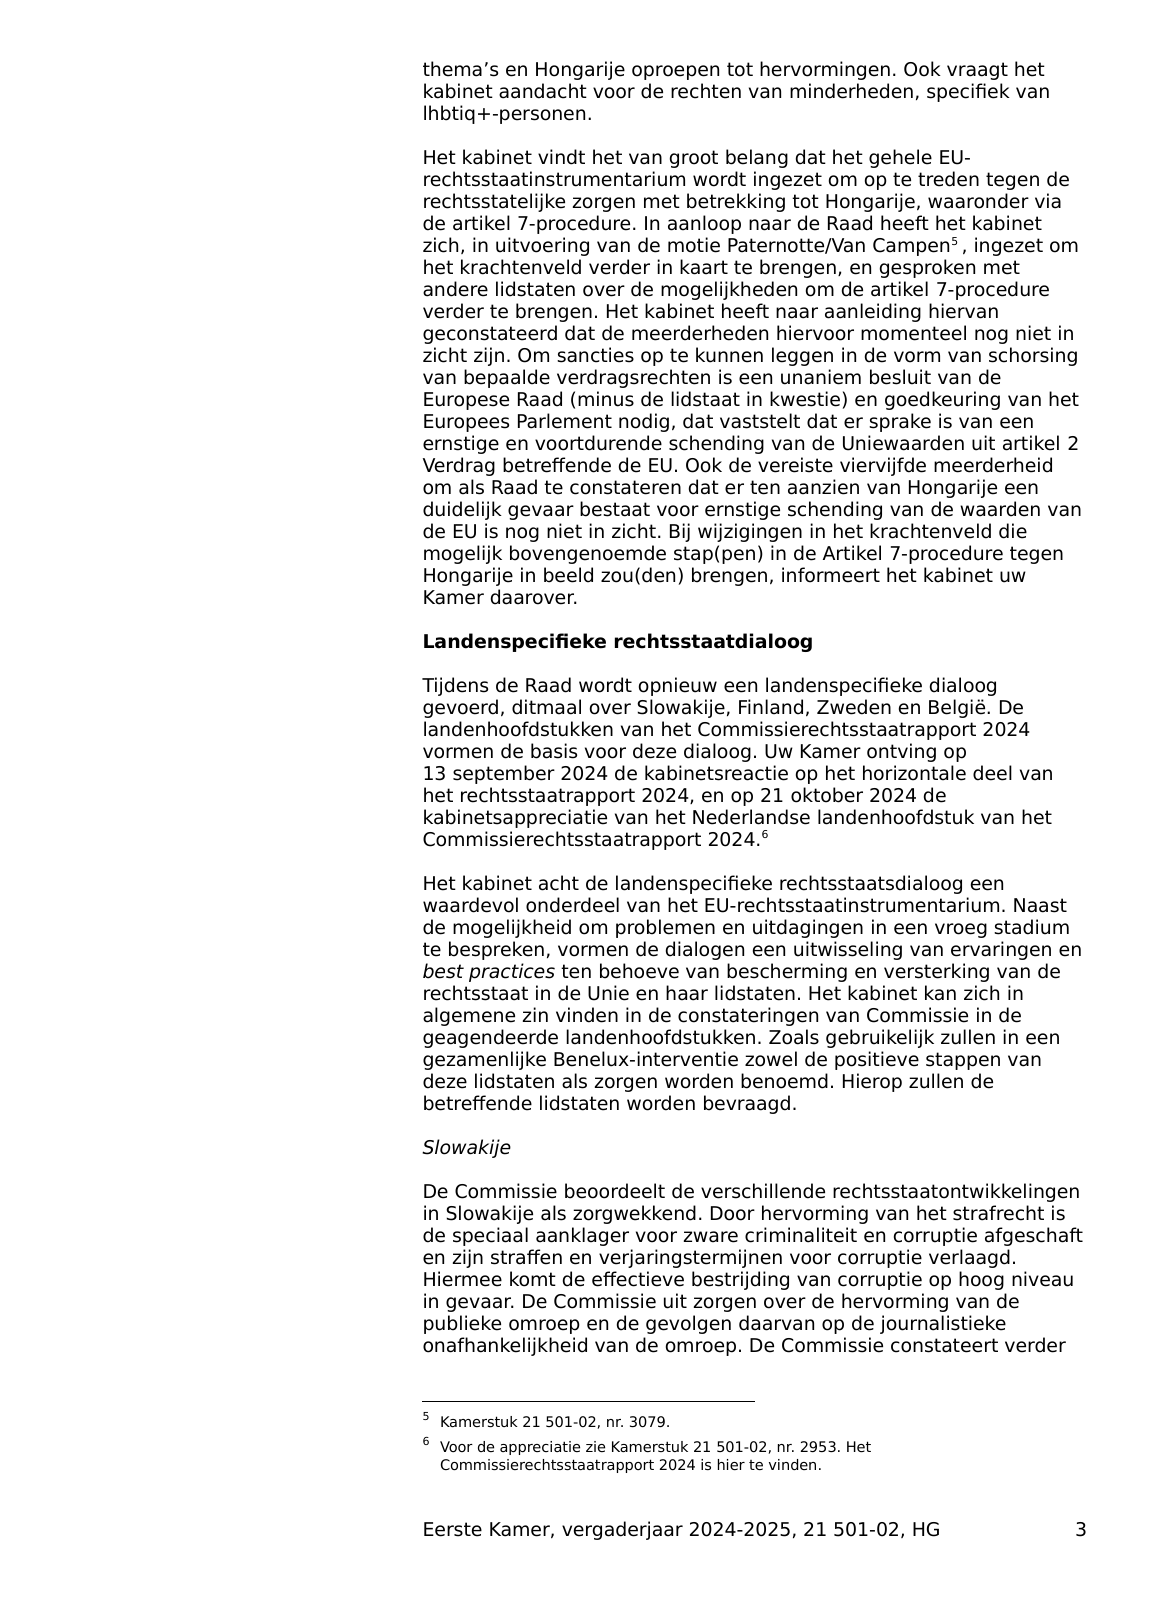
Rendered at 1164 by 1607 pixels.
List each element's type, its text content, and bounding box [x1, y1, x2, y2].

text Kamerstuk 21 501-02, nr. 3079. [422, 1410, 1087, 1432]
text Het kabinet acht de landenspecifieke rechtsstaatsdialoog een waardevol onderdeel van het EU-rechtsstaatinstrumentarium. Naast de mogelijkheid om problemen en uitdagingen in een vroeg stadium te bespreken, vormen de dialogen een uitwisseling van ervaringen en best practices ten behoeve van bescherming en versterking van de rechtsstaat in de Unie en haar lidstaten. Het kabinet kan zich in algemene zin vinden in de constateringen van Commissie in de geagendeerde landenhoofdstukken. Zoals gebruikelijk zullen in een gezamenlijke Benelux-interventie zowel de positieve stappen van deze lidstaten als zorgen worden benoemd. Hierop zullen de betreffende lidstaten worden bevraagd. [422, 873, 1087, 1115]
text De Commissie beoordeelt de verschillende rechtsstaatontwikkelingen in Slowakije als zorgwekkend. Door hervorming van het strafrecht is de speciaal aanklager voor zware criminaliteit en corruptie afgeschaft en zijn straffen en verjaringstermijnen voor corruptie verlaagd. Hiermee komt de effectieve bestrijding van corruptie op hoog niveau in gevaar. De Commissie uit zorgen over de hervorming van de publieke omroep en de gevolgen daarvan op de journalistieke onafhankelijkheid van de omroep. De Commissie constateert verder [422, 1181, 1087, 1357]
text Voor de appreciatie zie Kamerstuk 21 501-02, nr. 2953. Het Commissierechtsstaatrapport 2024 is hier te vinden. [422, 1435, 1087, 1474]
text thema’s en Hongarije oproepen tot hervormingen. Ook vraagt het kabinet aandacht voor de rechten van minderheden, specifiek van lhbtiq+-personen. [422, 59, 1087, 125]
text Het kabinet vindt het van groot belang dat het gehele EU-rechtsstaatinstrumentarium wordt ingezet om op te treden tegen de rechtsstatelijke zorgen met betrekking tot Hongarije, waaronder via de artikel 7-procedure. In aanloop naar de Raad heeft het kabinet zich, in uitvoering van de motie Paternotte/Van Campen, ingezet om het krachtenveld verder in kaart te brengen, en gesproken met andere lidstaten over de mogelijkheden om de artikel 7-procedure verder te brengen. Het kabinet heeft naar aanleiding hiervan geconstateerd dat de meerderheden hiervoor momenteel nog niet in zicht zijn. Om sancties op te kunnen leggen in de vorm van schorsing van bepaalde verdragsrechten is een unaniem besluit van de Europese Raad (minus de lidstaat in kwestie) en goedkeuring van het Europees Parlement nodig, dat vaststelt dat er sprake is van een ernstige en voortdurende schending van de Uniewaarden uit artikel 2 Verdrag betreffende de EU. Ook de vereiste viervijfde meerderheid om als Raad te constateren dat er ten aanzien van Hongarije een duidelijk gevaar bestaat voor ernstige schending van de waarden van de EU is nog niet in zicht. Bij wijzigingen in het krachtenveld die mogelijk bovengenoemde stap(pen) in de Artikel 7-procedure tegen Hongarije in beeld zou(den) brengen, informeert het kabinet uw Kamer daarover. [422, 147, 1087, 609]
subtitle Slowakije [422, 1137, 1087, 1159]
subtitle Landenspecifieke rechtsstaatdialoog [422, 631, 1087, 653]
text Tijdens de Raad wordt opnieuw een landenspecifieke dialoog gevoerd, ditmaal over Slowakije, Finland, Zweden en België. De landenhoofdstukken van het Commissierechtsstaatrapport 2024 vormen de basis voor deze dialoog. Uw Kamer ontving op 13 september 2024 de kabinetsreactie op het horizontale deel van het rechtsstaatrapport 2024, en op 21 oktober 2024 de kabinetsappreciatie van het Nederlandse landenhoofdstuk van het Commissierechtsstaatrapport 2024. [422, 675, 1087, 851]
